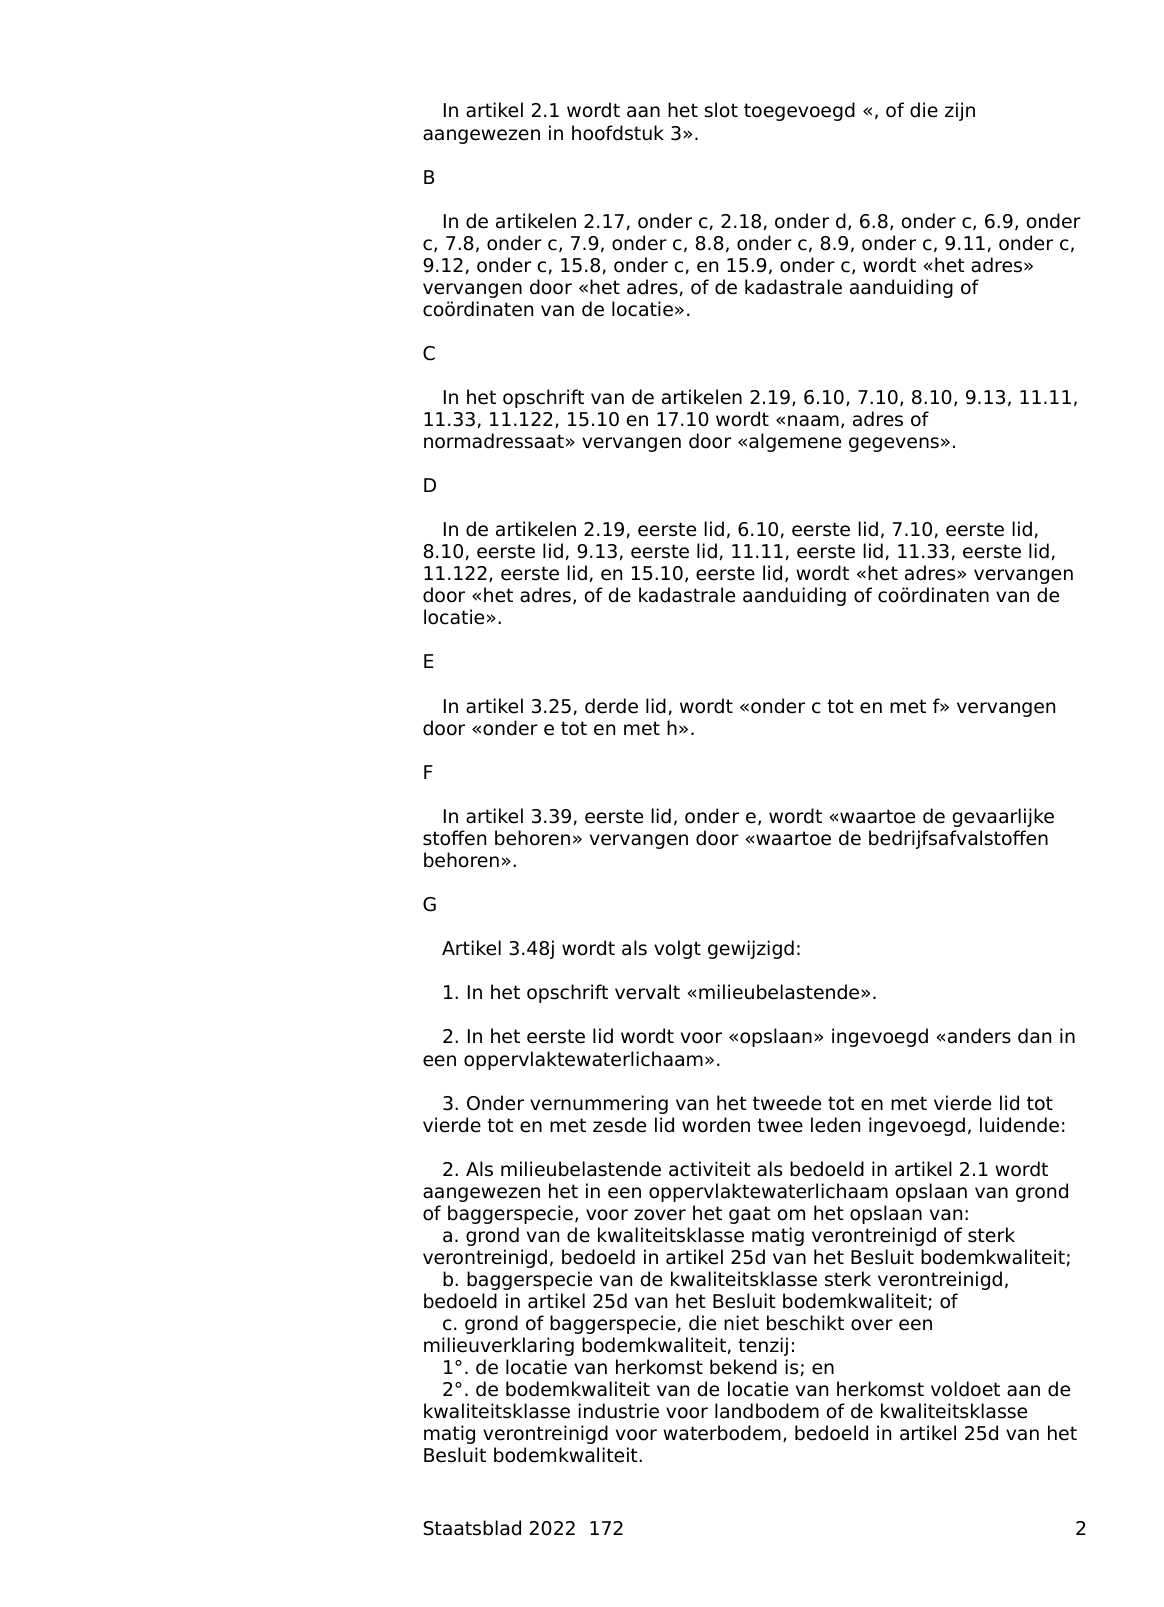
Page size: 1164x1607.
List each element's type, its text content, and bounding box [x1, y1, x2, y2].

text 1. In het opschrift vervalt «milieubelastende». [422, 982, 1087, 1004]
text 2°. de bodemkwaliteit van de locatie van herkomst voldoet aan de kwaliteitsklasse industrie voor landbodem of de kwaliteitsklasse matig verontreinigd voor waterbodem, bedoeld in artikel 25d van het Besluit bodemkwaliteit. [422, 1378, 1087, 1466]
text In artikel 2.1 wordt aan het slot toegevoegd «, of die zijn aangewezen in hoofdstuk 3». [422, 100, 1087, 144]
text c. grond of baggerspecie, die niet beschikt over een milieuverklaring bodemkwaliteit, tenzij: [422, 1313, 1087, 1357]
text E [422, 651, 1087, 673]
text G [422, 894, 1087, 916]
text C [422, 343, 1087, 365]
text In artikel 3.25, derde lid, wordt «onder c tot en met f» vervangen door «onder e tot en met h». [422, 696, 1087, 739]
text Artikel 3.48j wordt als volgt gewijzigd: [422, 938, 1087, 960]
text In artikel 3.39, eerste lid, onder e, wordt «waartoe de gevaarlijke stoffen behoren» vervangen door «waartoe de bedrijfsafvalstoffen behoren». [422, 806, 1087, 872]
text In de artikelen 2.17, onder c, 2.18, onder d, 6.8, onder c, 6.9, onder c, 7.8, onder c, 7.9, onder c, 8.8, onder c, 8.9, onder c, 9.11, onder c, 9.12, onder c, 15.8, onder c, en 15.9, onder c, wordt «het adres» vervangen door «het adres, of de kadastrale aanduiding of coördinaten van de locatie». [422, 211, 1087, 321]
text 2. Als milieubelastende activiteit als bedoeld in artikel 2.1 wordt aangewezen het in een oppervlaktewaterlichaam opslaan van grond of baggerspecie, voor zover het gaat om het opslaan van: [422, 1159, 1087, 1225]
text F [422, 762, 1087, 784]
text D [422, 475, 1087, 497]
text 3. Onder vernummering van het tweede tot en met vierde lid tot vierde tot en met zesde lid worden twee leden ingevoegd, luidende: [422, 1093, 1087, 1137]
text B [422, 167, 1087, 188]
text In de artikelen 2.19, eerste lid, 6.10, eerste lid, 7.10, eerste lid, 8.10, eerste lid, 9.13, eerste lid, 11.11, eerste lid, 11.33, eerste lid, 11.122, eerste lid, en 15.10, eerste lid, wordt «het adres» vervangen door «het adres, of de kadastrale aanduiding of coördinaten van de locatie». [422, 519, 1087, 629]
text 1°. de locatie van herkomst bekend is; en [422, 1357, 1087, 1378]
text b. baggerspecie van de kwaliteitsklasse sterk verontreinigd, bedoeld in artikel 25d van het Besluit bodemkwaliteit; of [422, 1269, 1087, 1313]
text a. grond van de kwaliteitsklasse matig verontreinigd of sterk verontreinigd, bedoeld in artikel 25d van het Besluit bodemkwaliteit; [422, 1225, 1087, 1269]
text 2. In het eerste lid wordt voor «opslaan» ingevoegd «anders dan in een oppervlaktewaterlichaam». [422, 1026, 1087, 1070]
text In het opschrift van de artikelen 2.19, 6.10, 7.10, 8.10, 9.13, 11.11, 11.33, 11.122, 15.10 en 17.10 wordt «naam, adres of normadressaat» vervangen door «algemene gegevens». [422, 387, 1087, 453]
